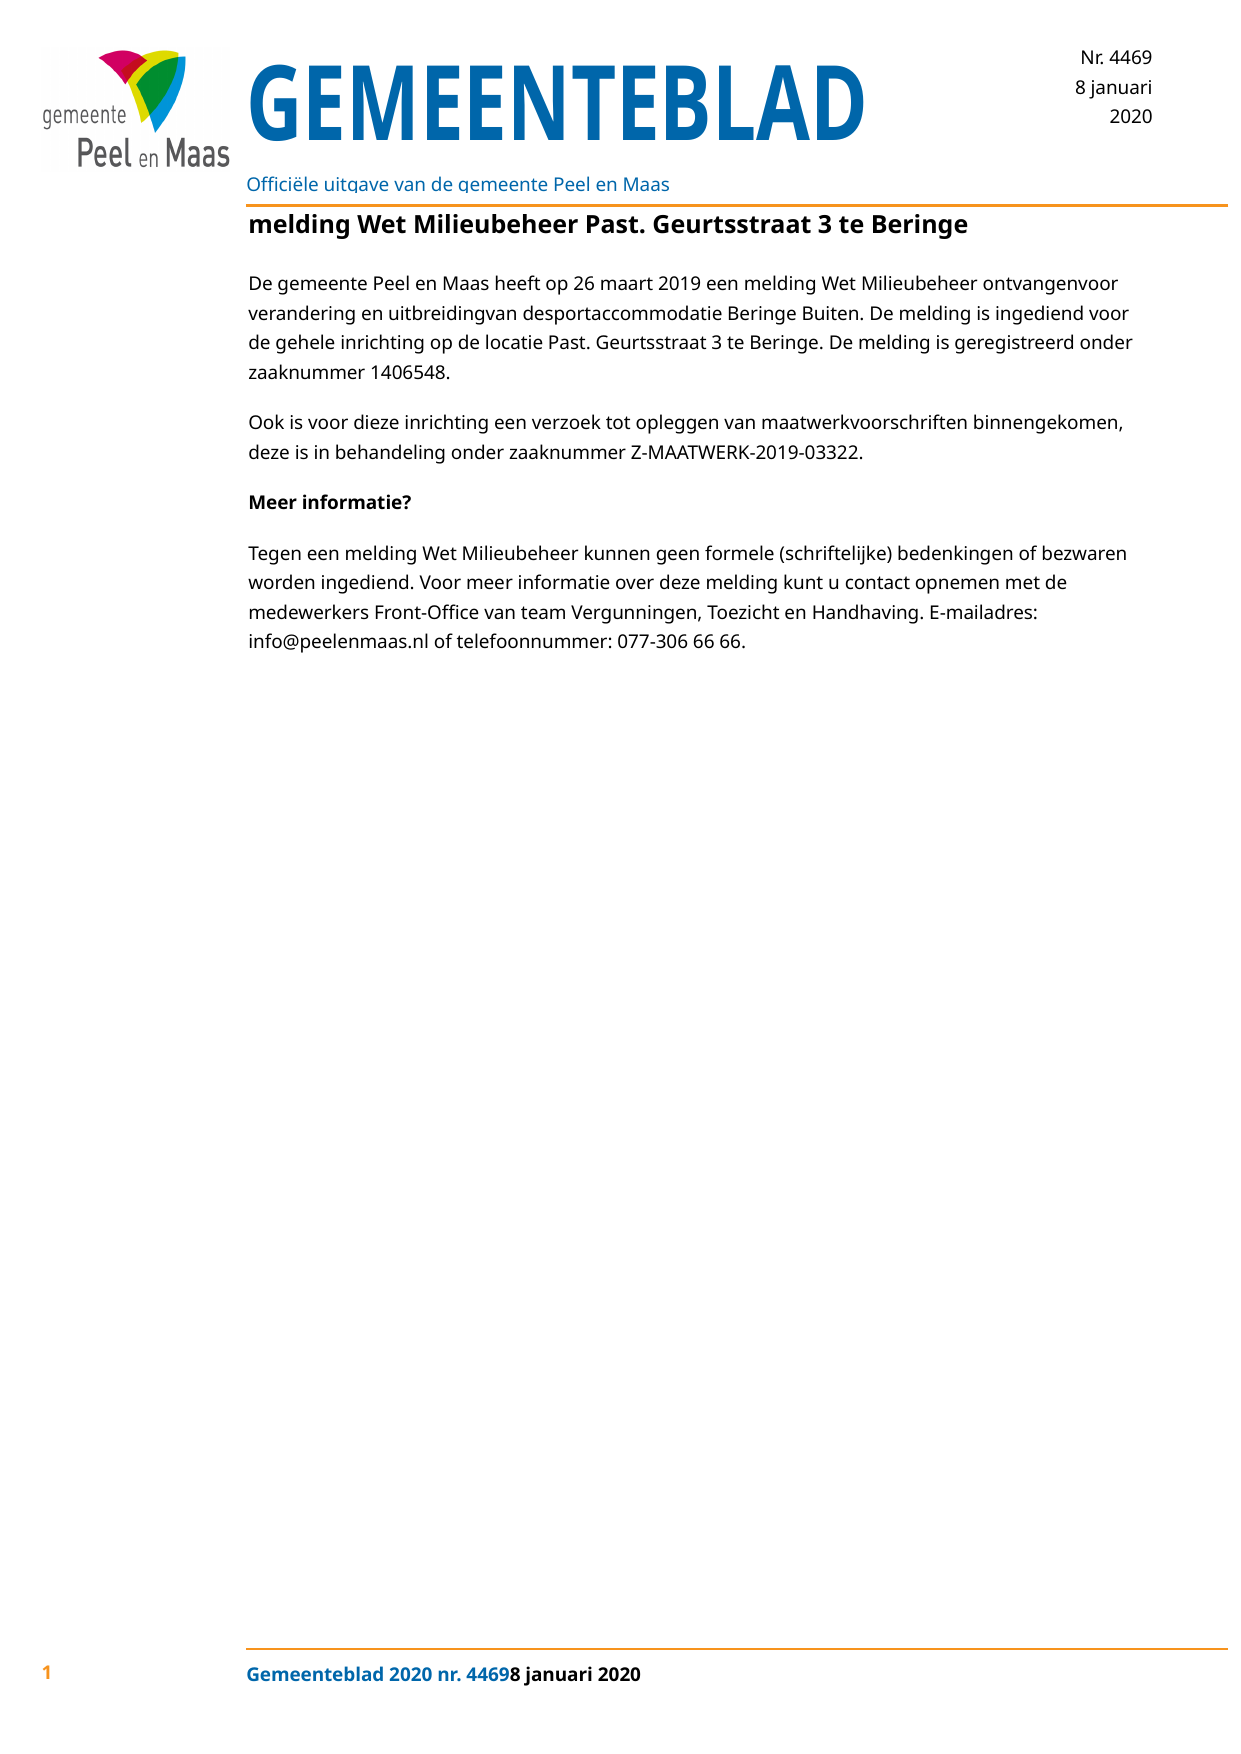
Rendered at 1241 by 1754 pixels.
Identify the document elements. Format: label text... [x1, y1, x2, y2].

text Tegen een melding Wet Milieubeheer kunnen geen formele (schriftelijke) bedenkingen of bezwaren worden ingediend. Voor meer informatie over deze melding kunt u contact opnemen met de medewerkers Front-Office van team Vergunningen, Toezicht en Handhaving. E-mailadres: info@peelenmaas.nl of telefoonnummer: 077-306 66 66. [248, 540, 1152, 654]
text melding Wet Milieubeheer Past. Geurtsstraat 3 te Beringe [248, 207, 1152, 241]
text Meer informatie? [248, 489, 1152, 515]
picture [41, 47, 231, 172]
text Ook is voor dieze inrichting een verzoek tot opleggen van maatwerkvoorschriften binnengekomen, deze is in behandeling onder zaaknummer Z-MAATWERK-2019-03322. [248, 409, 1152, 465]
text De gemeente Peel en Maas heeft op 26 maart 2019 een melding Wet Milieubeheer ontvangenvoor verandering en uitbreidingvan desportaccommodatie Beringe Buiten. De melding is ingediend voor de gehele inrichting op de locatie Past. Geurtsstraat 3 te Beringe. De melding is geregistreerd onder zaaknummer 1406548. [248, 270, 1152, 385]
